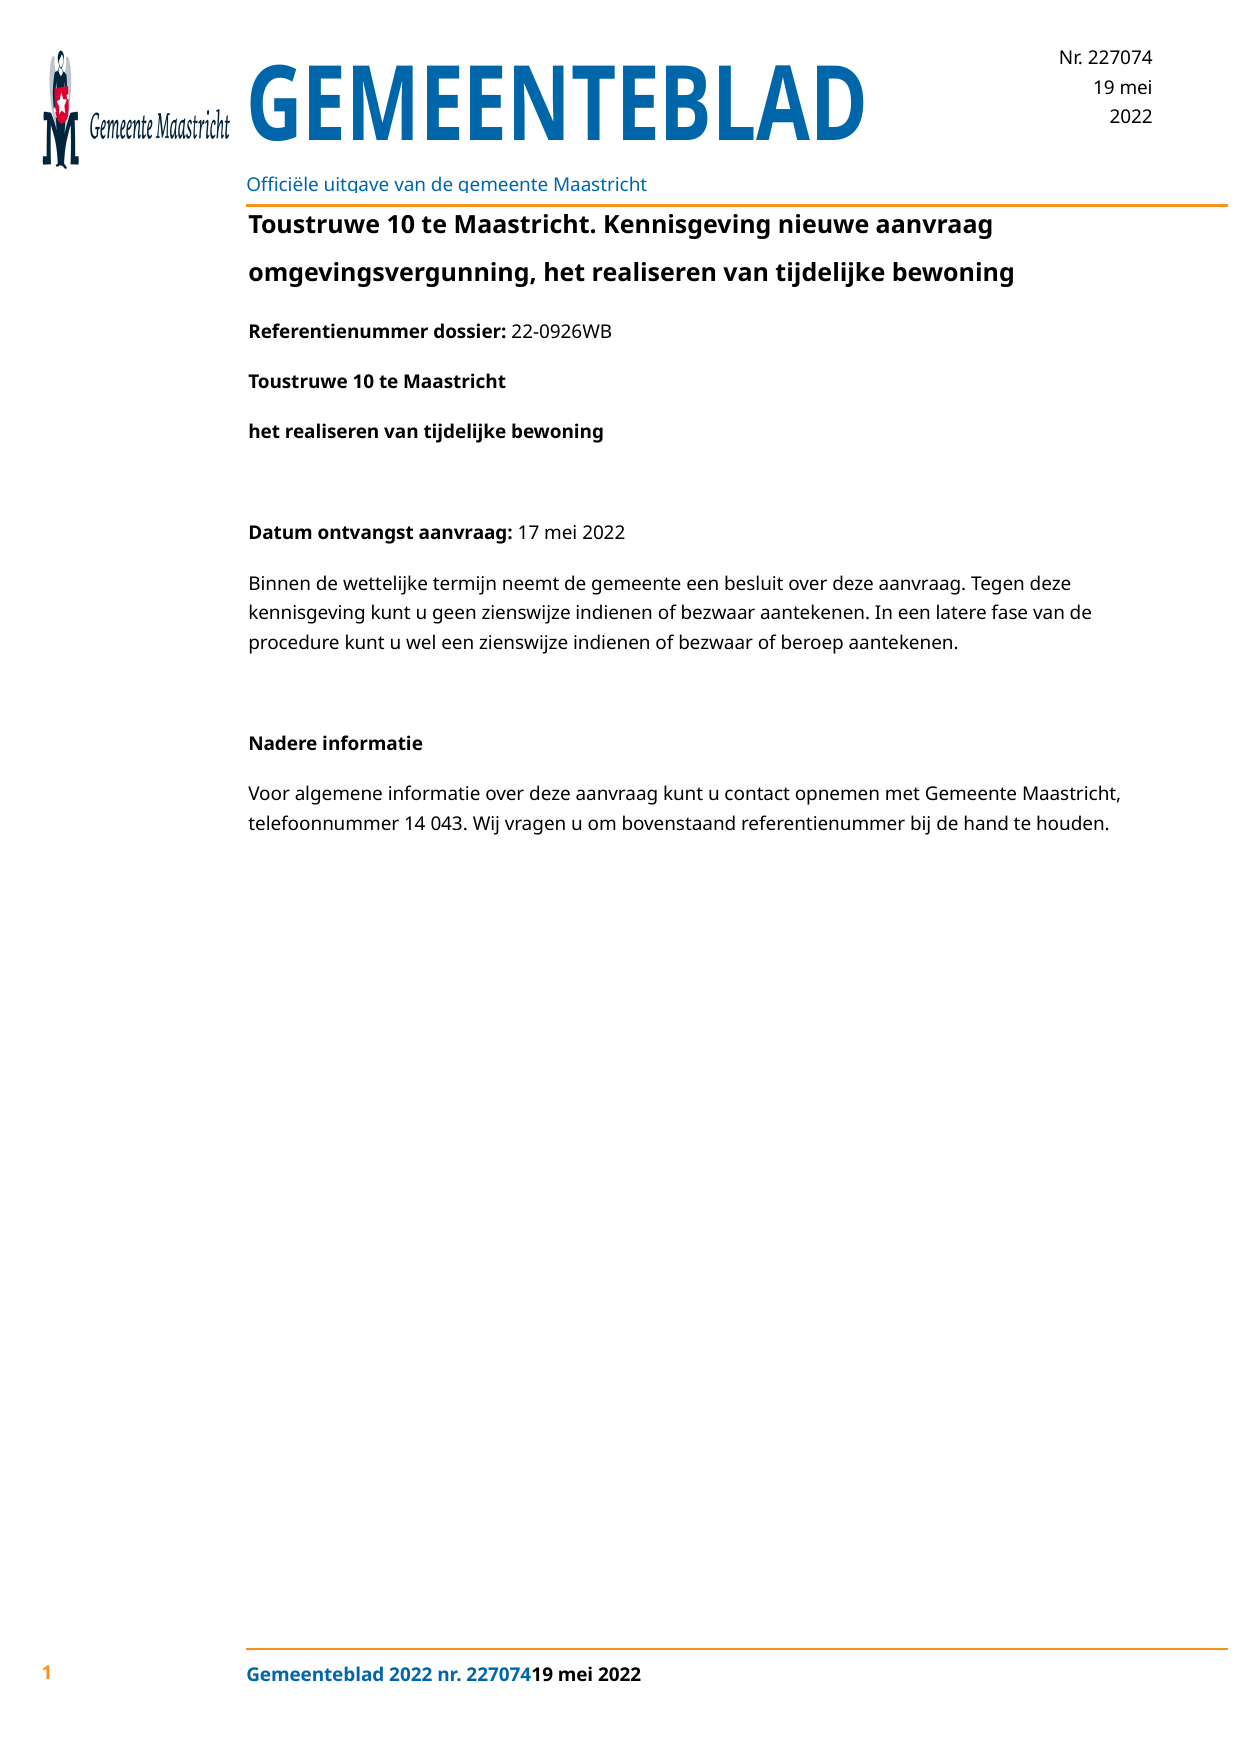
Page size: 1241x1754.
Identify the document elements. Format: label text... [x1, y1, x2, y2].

picture [41, 47, 231, 172]
text Nadere informatie [248, 730, 1152, 756]
text Toustruwe 10 te Maastricht. Kennisgeving nieuwe aanvraag omgevingsvergunning, het realiseren van tijdelijke bewoning [248, 207, 1152, 288]
text Voor algemene informatie over deze aanvraag kunt u contact opnemen met Gemeente Maastricht, telefoonnummer 14 043. Wij vragen u om bovenstaand referentienummer bij de hand te houden. [248, 780, 1152, 836]
text Toustruwe 10 te Maastricht [248, 368, 1152, 394]
text Binnen de wettelijke termijn neemt de gemeente een besluit over deze aanvraag. Tegen deze kennisgeving kunt u geen zienswijze indienen of bezwaar aantekenen. In een latere fase van de procedure kunt u wel een zienswijze indienen of bezwaar of beroep aantekenen. [248, 570, 1152, 655]
text Referentienummer dossier: 22-0926WB [248, 318, 1152, 344]
text het realiseren van tijdelijke bewoning [248, 419, 1152, 444]
text Datum ontvangst aanvraag: 17 mei 2022 [248, 519, 1152, 545]
